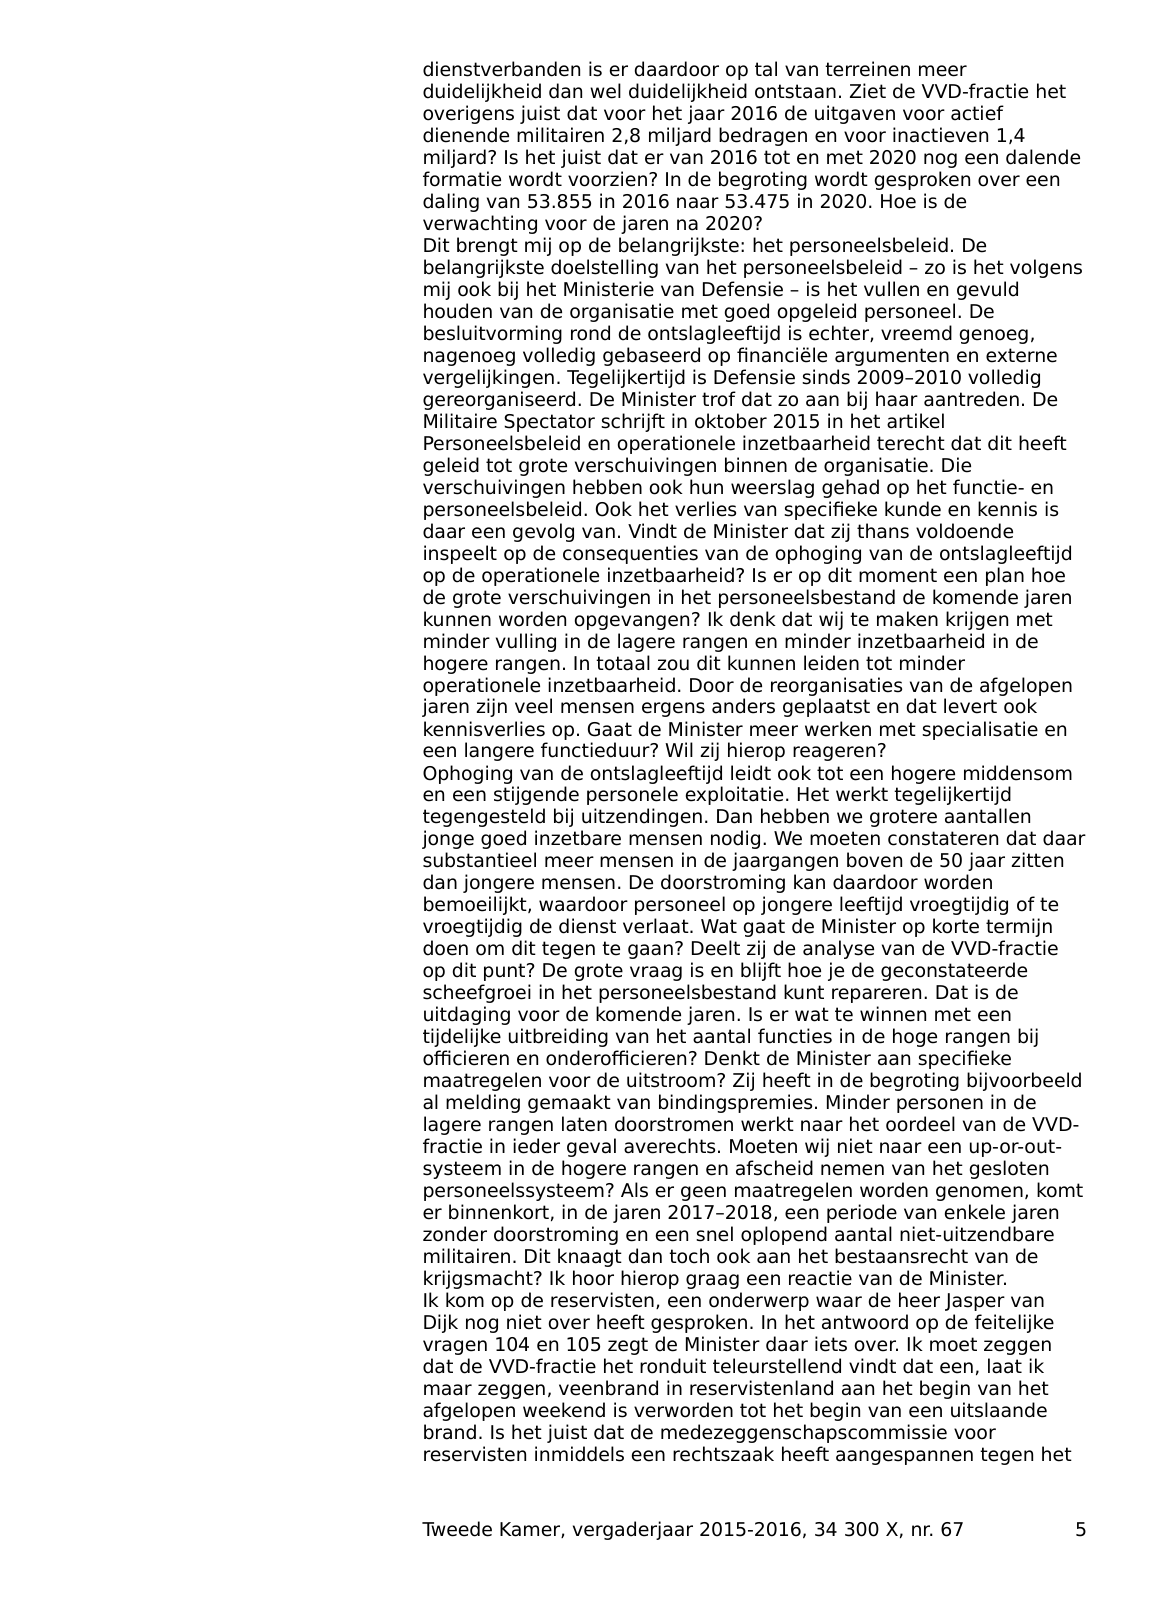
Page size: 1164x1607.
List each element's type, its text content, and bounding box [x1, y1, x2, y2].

text Dit brengt mij op de belangrijkste: het personeelsbeleid. De belangrijkste doelstelling van het personeelsbeleid – zo is het volgens mij ook bij het Ministerie van Defensie – is het vullen en gevuld houden van de organisatie met goed opgeleid personeel. De besluitvorming rond de ontslagleeftijd is echter, vreemd genoeg, nagenoeg volledig gebaseerd op financiële argumenten en externe vergelijkingen. Tegelijkertijd is Defensie sinds 2009–2010 volledig gereorganiseerd. De Minister trof dat zo aan bij haar aantreden. De Militaire Spectator schrijft in oktober 2015 in het artikel Personeelsbeleid en operationele inzetbaarheid terecht dat dit heeft geleid tot grote verschuivingen binnen de organisatie. Die verschuivingen hebben ook hun weerslag gehad op het functie- en personeelsbeleid. Ook het verlies van specifieke kunde en kennis is daar een gevolg van. Vindt de Minister dat zij thans voldoende inspeelt op de consequenties van de ophoging van de ontslagleeftijd op de operationele inzetbaarheid? Is er op dit moment een plan hoe de grote verschuivingen in het personeelsbestand de komende jaren kunnen worden opgevangen? Ik denk dat wij te maken krijgen met minder vulling in de lagere rangen en minder inzetbaarheid in de hogere rangen. In totaal zou dit kunnen leiden tot minder operationele inzetbaarheid. Door de reorganisaties van de afgelopen jaren zijn veel mensen ergens anders geplaatst en dat levert ook kennisverlies op. Gaat de Minister meer werken met specialisatie en een langere functieduur? Wil zij hierop reageren? [422, 235, 1087, 762]
text dienstverbanden is er daardoor op tal van terreinen meer duidelijkheid dan wel duidelijkheid ontstaan. Ziet de VVD-fractie het overigens juist dat voor het jaar 2016 de uitgaven voor actief dienende militairen 2,8 miljard bedragen en voor inactieven 1,4 miljard? Is het juist dat er van 2016 tot en met 2020 nog een dalende formatie wordt voorzien? In de begroting wordt gesproken over een daling van 53.855 in 2016 naar 53.475 in 2020. Hoe is de verwachting voor de jaren na 2020? [422, 59, 1087, 235]
text Ophoging van de ontslagleeftijd leidt ook tot een hogere middensom en een stijgende personele exploitatie. Het werkt tegelijkertijd tegengesteld bij uitzendingen. Dan hebben we grotere aantallen jonge goed inzetbare mensen nodig. We moeten constateren dat daar substantieel meer mensen in de jaargangen boven de 50 jaar zitten dan jongere mensen. De doorstroming kan daardoor worden bemoeilijkt, waardoor personeel op jongere leeftijd vroegtijdig of te vroegtijdig de dienst verlaat. Wat gaat de Minister op korte termijn doen om dit tegen te gaan? Deelt zij de analyse van de VVD-fractie op dit punt? De grote vraag is en blijft hoe je de geconstateerde scheefgroei in het personeelsbestand kunt repareren. Dat is de uitdaging voor de komende jaren. Is er wat te winnen met een tijdelijke uitbreiding van het aantal functies in de hoge rangen bij officieren en onderofficieren? Denkt de Minister aan specifieke maatregelen voor de uitstroom? Zij heeft in de begroting bijvoorbeeld al melding gemaakt van bindingspremies. Minder personen in de lagere rangen laten doorstromen werkt naar het oordeel van de VVD-fractie in ieder geval averechts. Moeten wij niet naar een up-or-out-systeem in de hogere rangen en afscheid nemen van het gesloten personeelssysteem? Als er geen maatregelen worden genomen, komt er binnenkort, in de jaren 2017–2018, een periode van enkele jaren zonder doorstroming en een snel oplopend aantal niet-uitzendbare militairen. Dit knaagt dan toch ook aan het bestaansrecht van de krijgsmacht? Ik hoor hierop graag een reactie van de Minister. [422, 762, 1087, 1290]
text Ik kom op de reservisten, een onderwerp waar de heer Jasper van Dijk nog niet over heeft gesproken. In het antwoord op de feitelijke vragen 104 en 105 zegt de Minister daar iets over. Ik moet zeggen dat de VVD-fractie het ronduit teleurstellend vindt dat een, laat ik maar zeggen, veenbrand in reservistenland aan het begin van het afgelopen weekend is verworden tot het begin van een uitslaande brand. Is het juist dat de medezeggenschapscommissie voor reservisten inmiddels een rechtszaak heeft aangespannen tegen het [422, 1290, 1087, 1466]
